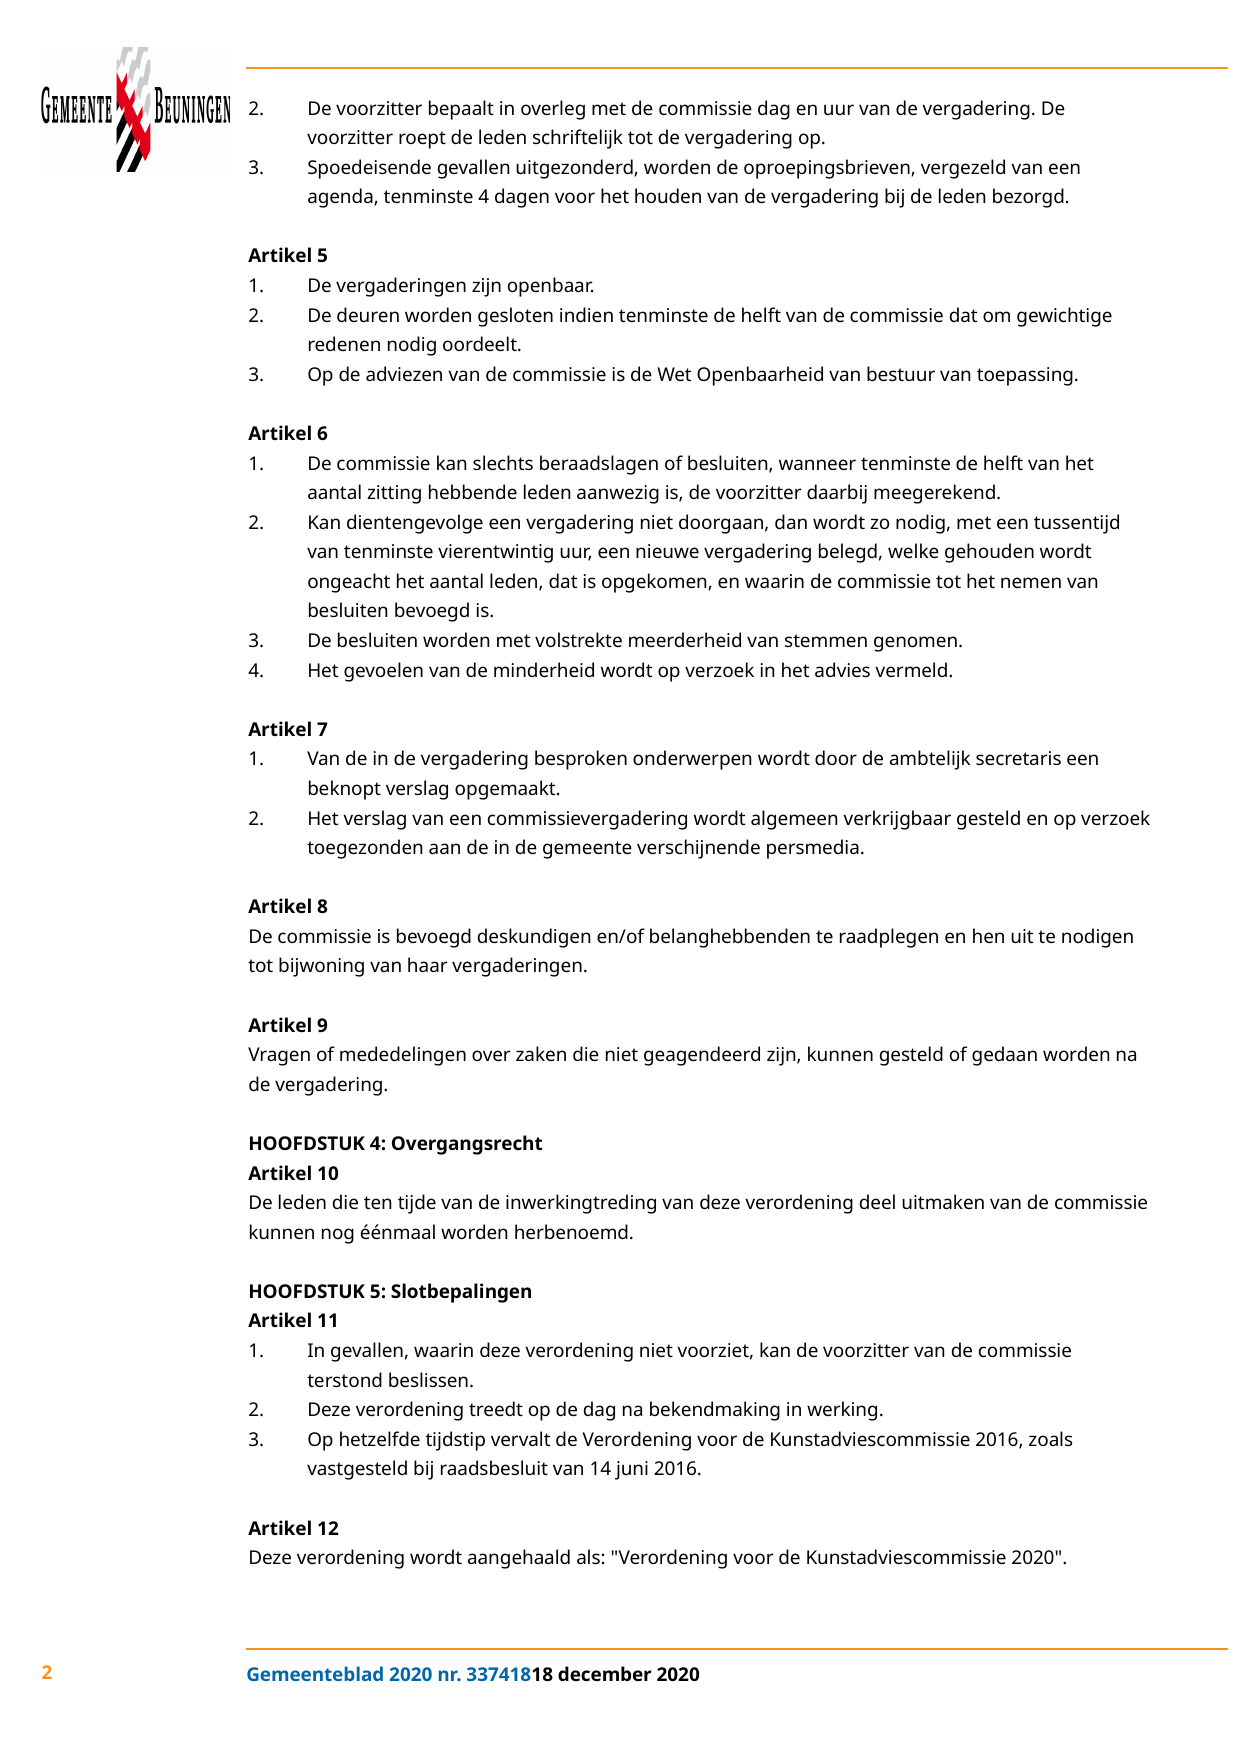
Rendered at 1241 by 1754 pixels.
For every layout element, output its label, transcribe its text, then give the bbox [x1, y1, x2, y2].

text Artikel 5 [248, 243, 1152, 268]
list Kan dientengevolge een vergadering niet doorgaan, dan wordt zo nodig, met een tussentijd van tenminste vierentwintig uur, een nieuwe vergadering belegd, welke gehouden wordt ongeacht het aantal leden, dat is opgekomen, en waarin de commissie tot het nemen van besluiten bevoegd is. [248, 509, 1152, 623]
list Deze verordening treedt op de dag na bekendmaking in werking. [248, 1396, 1152, 1422]
text Vragen of mededelingen over zaken die niet geagendeerd zijn, kunnen gesteld of gedaan worden na de vergadering. [248, 1041, 1152, 1097]
text HOOFDSTUK 4: Overgangsrecht [248, 1130, 1152, 1156]
picture [41, 47, 231, 172]
list Het gevoelen van de minderheid wordt op verzoek in het advies vermeld. [248, 657, 1152, 683]
list De deuren worden gesloten indien tenminste de helft van de commissie dat om gewichtige redenen nodig oordeelt. [248, 302, 1152, 357]
list Op de adviezen van de commissie is de Wet Openbaarheid van bestuur van toepassing. [248, 361, 1152, 387]
text Deze verordening wordt aangehaald als: "Verordening voor de Kunstadviescommissie 2020". [248, 1544, 1152, 1570]
list De vergaderingen zijn openbaar. [248, 272, 1152, 298]
list Van de in de vergadering besproken onderwerpen wordt door de ambtelijk secretaris een beknopt verslag opgemaakt. [248, 746, 1152, 801]
text Artikel 11 [248, 1308, 1152, 1333]
text HOOFDSTUK 5: Slotbepalingen [248, 1278, 1152, 1304]
text Artikel 9 [248, 1012, 1152, 1038]
list De voorzitter bepaalt in overleg met de commissie dag en uur van de vergadering. De voorzitter roept de leden schriftelijk tot de vergadering op. [248, 95, 1152, 150]
text Artikel 8 [248, 893, 1152, 919]
list Het verslag van een commissievergadering wordt algemeen verkrijgbaar gesteld en op verzoek toegezonden aan de in de gemeente verschijnende persmedia. [248, 805, 1152, 860]
list De besluiten worden met volstrekte meerderheid van stemmen genomen. [248, 627, 1152, 653]
list De commissie kan slechts beraadslagen of besluiten, wanneer tenminste de helft van het aantal zitting hebbende leden aanwezig is, de voorzitter daarbij meegerekend. [248, 450, 1152, 505]
list In gevallen, waarin deze verordening niet voorziet, kan de voorzitter van de commissie terstond beslissen. [248, 1337, 1152, 1393]
text Artikel 7 [248, 716, 1152, 742]
text De commissie is bevoegd deskundigen en/of belanghebbenden te raadplegen en hen uit te nodigen tot bijwoning van haar vergaderingen. [248, 923, 1152, 978]
text Artikel 10 [248, 1160, 1152, 1186]
list Spoedeisende gevallen uitgezonderd, worden de oproepingsbrieven, vergezeld van een agenda, tenminste 4 dagen voor het houden van de vergadering bij de leden bezorgd. [248, 154, 1152, 209]
text De leden die ten tijde van de inwerkingtreding van deze verordening deel uitmaken van de commissie kunnen nog éénmaal worden herbenoemd. [248, 1189, 1152, 1245]
text Artikel 12 [248, 1515, 1152, 1541]
text Artikel 6 [248, 420, 1152, 446]
list Op hetzelfde tijdstip vervalt de Verordening voor de Kunstadviescommissie 2016, zoals vastgesteld bij raadsbesluit van 14 juni 2016. [248, 1426, 1152, 1481]
